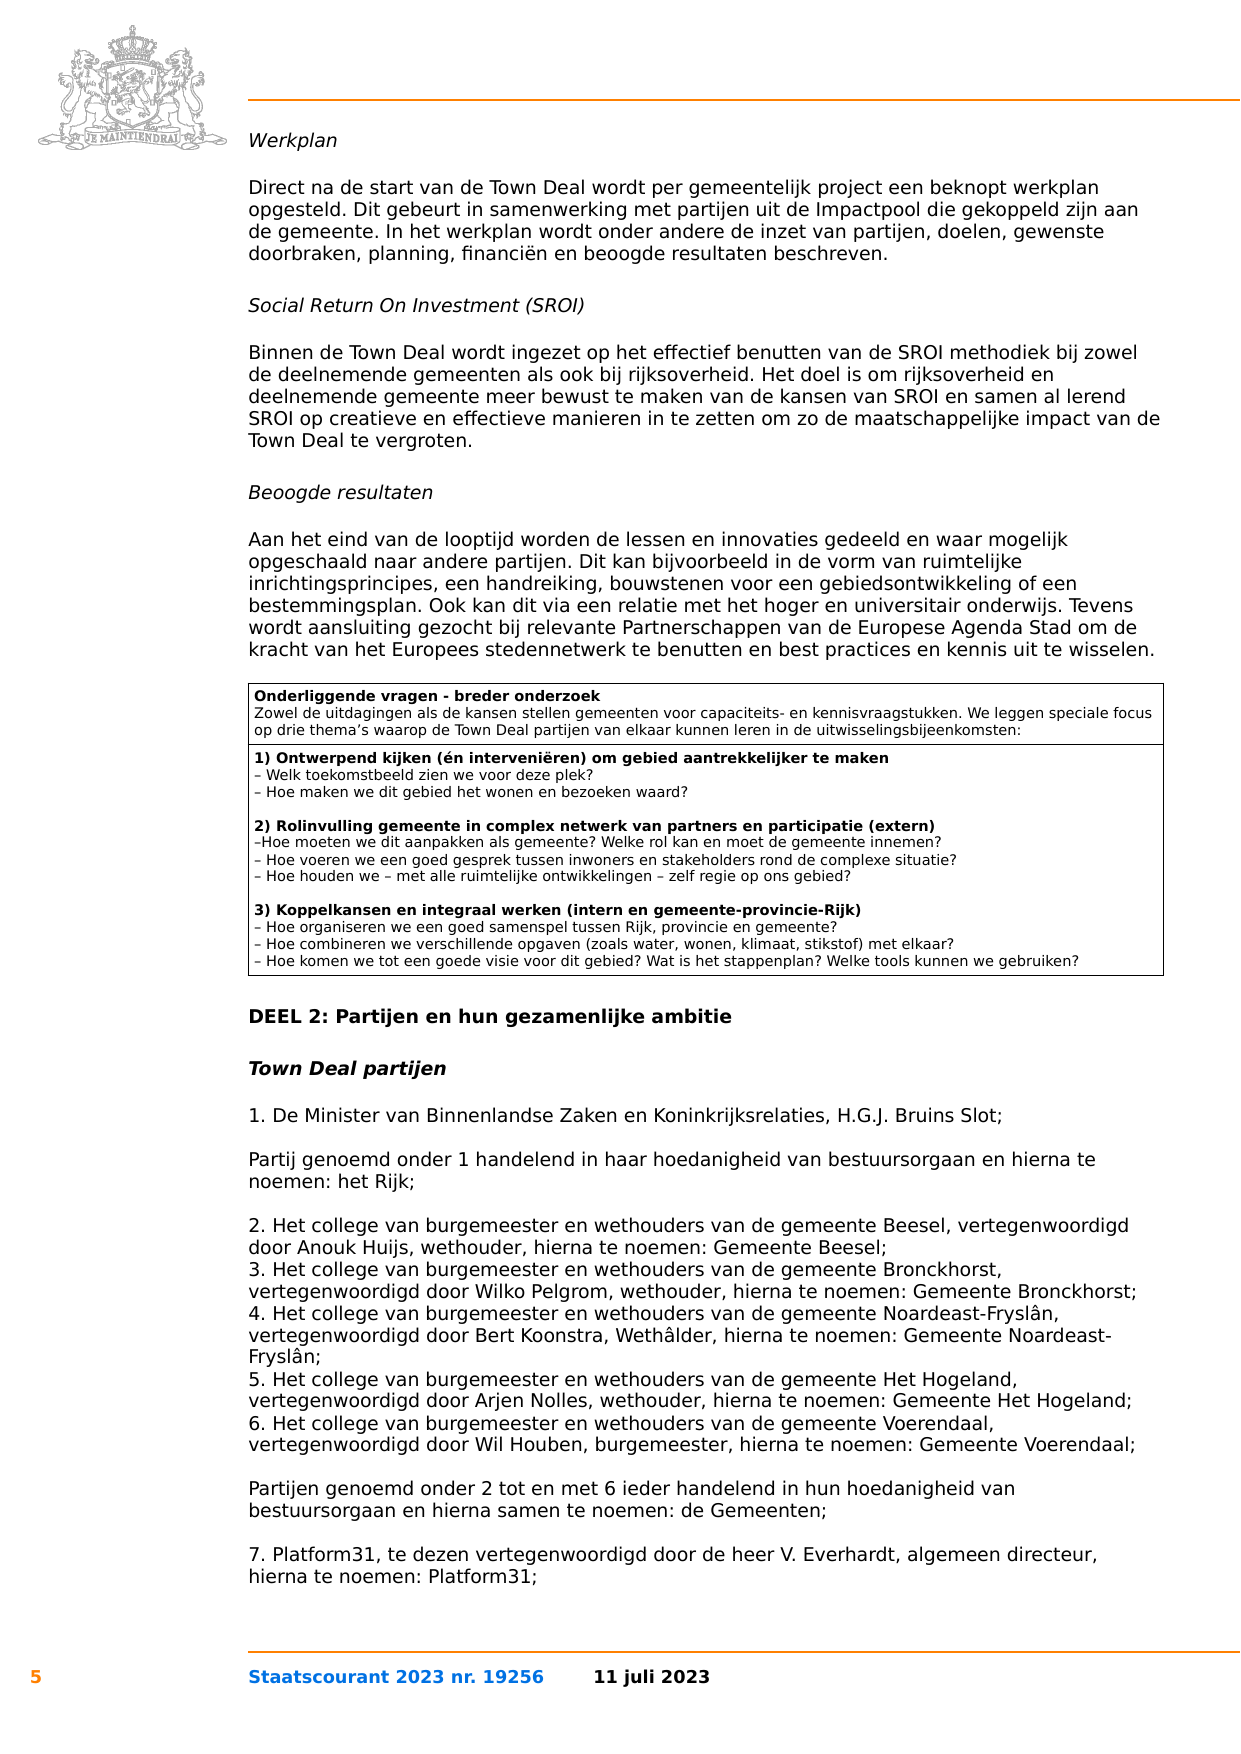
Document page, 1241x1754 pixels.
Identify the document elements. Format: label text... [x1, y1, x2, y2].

text Binnen de Town Deal wordt ingezet op het effectief benutten van de SROI methodiek bij zowel de deelnemende gemeenten als ook bij rijksoverheid. Het doel is om rijksoverheid en deelnemende gemeente meer bewust te maken van de kansen van SROI en samen al lerend SROI op creatieve en effectieve manieren in te zetten om zo de maatschappelijke impact van de Town Deal te vergroten. [248, 342, 1163, 452]
text 1. De Minister van Binnenlandse Zaken en Koninkrijksrelaties, H.G.J. Bruins Slot; [248, 1105, 1163, 1127]
text 7. Platform31, te dezen vertegenwoordigd door de heer V. Everhardt, algemeen directeur, hierna te noemen: Platform31; [248, 1544, 1163, 1588]
text Direct na de start van de Town Deal wordt per gemeentelijk project een beknopt werkplan opgesteld. Dit gebeurt in samenwerking met partijen uit de Impactpool die gekoppeld zijn aan de gemeente. In het werkplan wordt onder andere de inzet van partijen, doelen, gewenste doorbraken, planning, financiën en beoogde resultaten beschreven. [248, 177, 1163, 265]
subtitle DEEL 2: Partijen en hun gezamenlijke ambitie [248, 1006, 1163, 1028]
table_cell 2) Rolinvulling gemeente in complex netwerk van partners en participatie (extern) [249, 818, 1163, 834]
subtitle Town Deal partijen [248, 1058, 1163, 1080]
subtitle Beoogde resultaten [248, 482, 1163, 504]
text 6. Het college van burgemeester en wethouders van de gemeente Voerendaal, vertegenwoordigd door Wil Houben, burgemeester, hierna te noemen: Gemeente Voerendaal; [248, 1412, 1163, 1456]
table_cell [249, 800, 1163, 817]
table_cell – Hoe voeren we een goed gesprek tussen inwoners en stakeholders rond de complexe situatie? [249, 851, 1163, 868]
text 3. Het college van burgemeester en wethouders van de gemeente Bronckhorst, vertegenwoordigd door Wilko Pelgrom, wethouder, hierna te noemen: Gemeente Bronckhorst; [248, 1258, 1163, 1302]
table_cell – Hoe organiseren we een goed samenspel tussen Rijk, provincie en gemeente? [249, 919, 1163, 936]
table_cell – Hoe houden we – met alle ruimtelijke ontwikkelingen – zelf regie op ons gebied? [249, 868, 1163, 885]
table_cell – Hoe komen we tot een goede visie voor dit gebied? Wat is het stappenplan? Welke tools kunnen we gebruiken? [249, 953, 1163, 975]
table_header Onderliggende vragen - breder onderzoek Zowel de uitdagingen als de kansen stellen gemeenten voor capaciteits- en kennisvraagstukken. We leggen speciale focus op drie thema’s waarop de Town Deal partijen van elkaar kunnen leren in de uitwisselingsbijeenkomsten: [249, 684, 1163, 744]
table_cell 1) Ontwerpend kijken (én interveniëren) om gebied aantrekkelijker te maken [249, 745, 1163, 766]
text Aan het eind van de looptijd worden de lessen en innovaties gedeeld en waar mogelijk opgeschaald naar andere partijen. Dit kan bijvoorbeeld in de vorm van ruimtelijke inrichtingsprincipes, een handreiking, bouwstenen voor een gebiedsontwikkeling of een bestemmingsplan. Ook kan dit via een relatie met het hoger en universitair onderwijs. Tevens wordt aansluiting gezocht bij relevante Partnerschappen van de Europese Agenda Stad om de kracht van het Europees stedennetwerk te benutten en best practices en kennis uit te wisselen. [248, 529, 1163, 661]
subtitle Werkplan [248, 130, 1163, 152]
subtitle Social Return On Investment (SROI) [248, 295, 1163, 317]
table_cell – Welk toekomstbeeld zien we voor deze plek? [249, 766, 1163, 783]
text 5. Het college van burgemeester en wethouders van de gemeente Het Hogeland, vertegenwoordigd door Arjen Nolles, wethouder, hierna te noemen: Gemeente Het Hogeland; [248, 1368, 1163, 1412]
picture [38, 25, 227, 150]
text 2. Het college van burgemeester en wethouders van de gemeente Beesel, vertegenwoordigd door Anouk Huijs, wethouder, hierna te noemen: Gemeente Beesel; [248, 1214, 1163, 1258]
text 4. Het college van burgemeester en wethouders van de gemeente Noardeast-Fryslân, vertegenwoordigd door Bert Koonstra, Wethâlder, hierna te noemen: Gemeente Noardeast-Fryslân; [248, 1302, 1163, 1368]
table_cell – Hoe maken we dit gebied het wonen en bezoeken waard? [249, 784, 1163, 800]
table_cell [249, 885, 1163, 902]
text Partijen genoemd onder 2 tot en met 6 ieder handelend in hun hoedanigheid van bestuursorgaan en hierna samen te noemen: de Gemeenten; [248, 1478, 1163, 1522]
table_cell 3) Koppelkansen en integraal werken (intern en gemeente-provincie-Rijk) [249, 902, 1163, 919]
table_cell –Hoe moeten we dit aanpakken als gemeente? Welke rol kan en moet de gemeente innemen? [249, 834, 1163, 851]
text Partij genoemd onder 1 handelend in haar hoedanigheid van bestuursorgaan en hierna te noemen: het Rijk; [248, 1149, 1163, 1193]
table_cell – Hoe combineren we verschillende opgaven (zoals water, wonen, klimaat, stikstof) met elkaar? [249, 936, 1163, 953]
